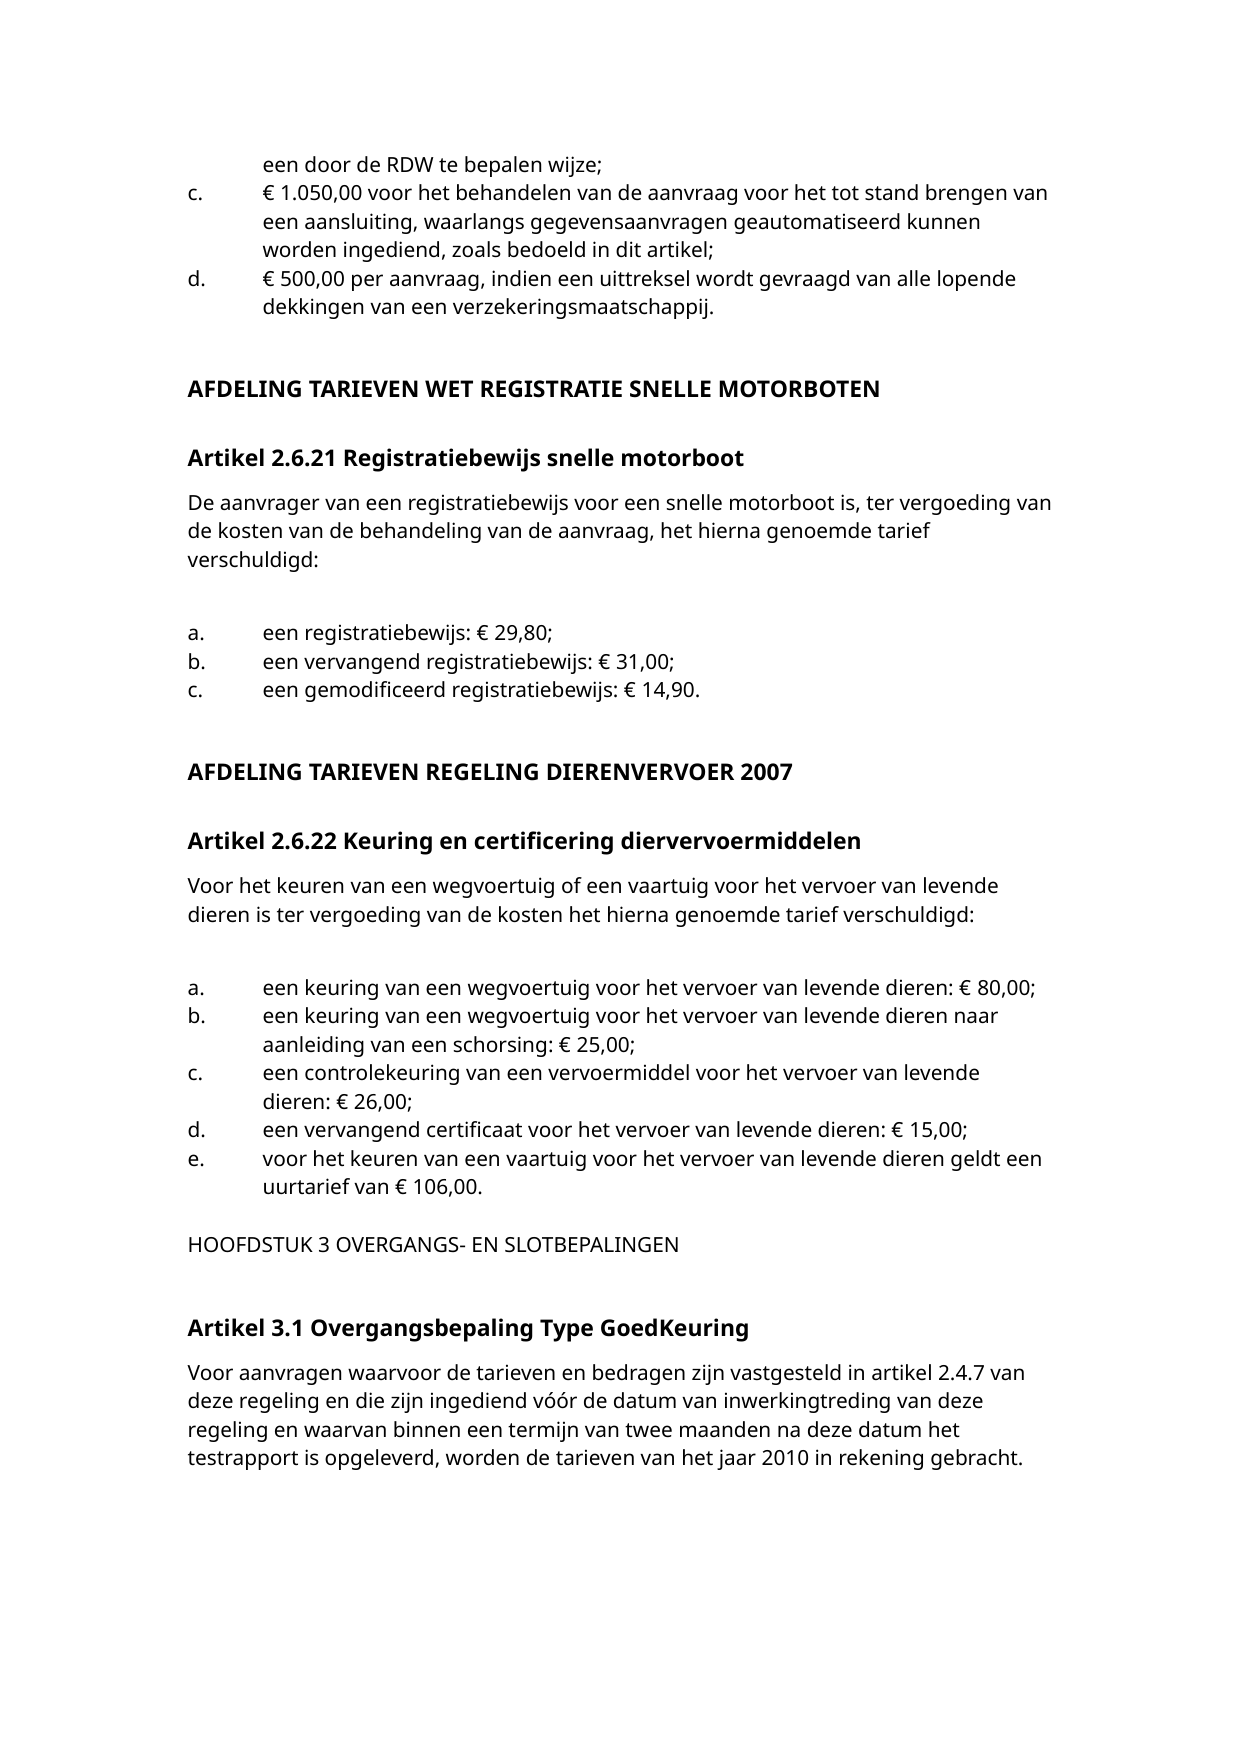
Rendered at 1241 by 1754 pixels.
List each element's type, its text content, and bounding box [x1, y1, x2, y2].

list een controlekeuring van een vervoermiddel voor het vervoer van levende dieren: € 26,00; [187, 1058, 1053, 1115]
subtitle Artikel 2.6.21 Registratiebewijs snelle motorboot [187, 442, 1053, 473]
list een registratiebewijs: € 29,80; [187, 618, 1053, 647]
list een keuring van een wegvoertuig voor het vervoer van levende dieren: € 80,00; [187, 973, 1053, 1002]
list € 500,00 per aanvraag, indien een uittreksel wordt gevraagd van alle lopende dekkingen van een verzekeringsmaatschappij. [187, 264, 1053, 321]
list een keuring van een wegvoertuig voor het vervoer van levende dieren naar aanleiding van een schorsing: € 25,00; [187, 1002, 1053, 1058]
list een gemodificeerd registratiebewijs: € 14,90. [187, 675, 1053, 704]
subtitle AFDELING TARIEVEN REGELING DIERENVERVOER 2007 [187, 756, 1053, 787]
list een vervangend registratiebewijs: € 31,00; [187, 647, 1053, 675]
list een vervangend certificaat voor het vervoer van levende dieren: € 15,00; [187, 1115, 1053, 1144]
text Voor aanvragen waarvoor de tarieven en bedragen zijn vastgesteld in artikel 2.4.7 van deze regeling en die zijn ingediend vóór de datum van inwerkingtreding van deze regeling en waarvan binnen een termijn van twee maanden na deze datum het testrapport is opgeleverd, worden de tarieven van het jaar 2010 in rekening gebracht. [187, 1358, 1053, 1472]
text Voor het keuren van een wegvoertuig of een vaartuig voor het vervoer van levende dieren is ter vergoeding van de kosten het hierna genoemde tarief verschuldigd: [187, 871, 1053, 928]
subtitle HOOFDSTUK 3 OVERGANGS- EN SLOTBEPALINGEN [187, 1231, 1053, 1259]
subtitle Artikel 2.6.22 Keuring en certificering diervervoermiddelen [187, 825, 1053, 856]
text De aanvrager van een registratiebewijs voor een snelle motorboot is, ter vergoeding van de kosten van de behandeling van de aanvraag, het hierna genoemde tarief verschuldigd: [187, 488, 1053, 573]
list € 1.050,00 voor het behandelen van de aanvraag voor het tot stand brengen van een aansluiting, waarlangs gegevensaanvragen geautomatiseerd kunnen worden ingediend, zoals bedoeld in dit artikel; [187, 178, 1053, 264]
subtitle Artikel 3.1 Overgangsbepaling Type GoedKeuring [187, 1312, 1053, 1343]
list een door de RDW te bepalen wijze; [187, 150, 1053, 178]
subtitle AFDELING TARIEVEN WET REGISTRATIE SNELLE MOTORBOTEN [187, 373, 1053, 404]
list voor het keuren van een vaartuig voor het vervoer van levende dieren geldt een uurtarief van € 106,00. [187, 1144, 1053, 1201]
